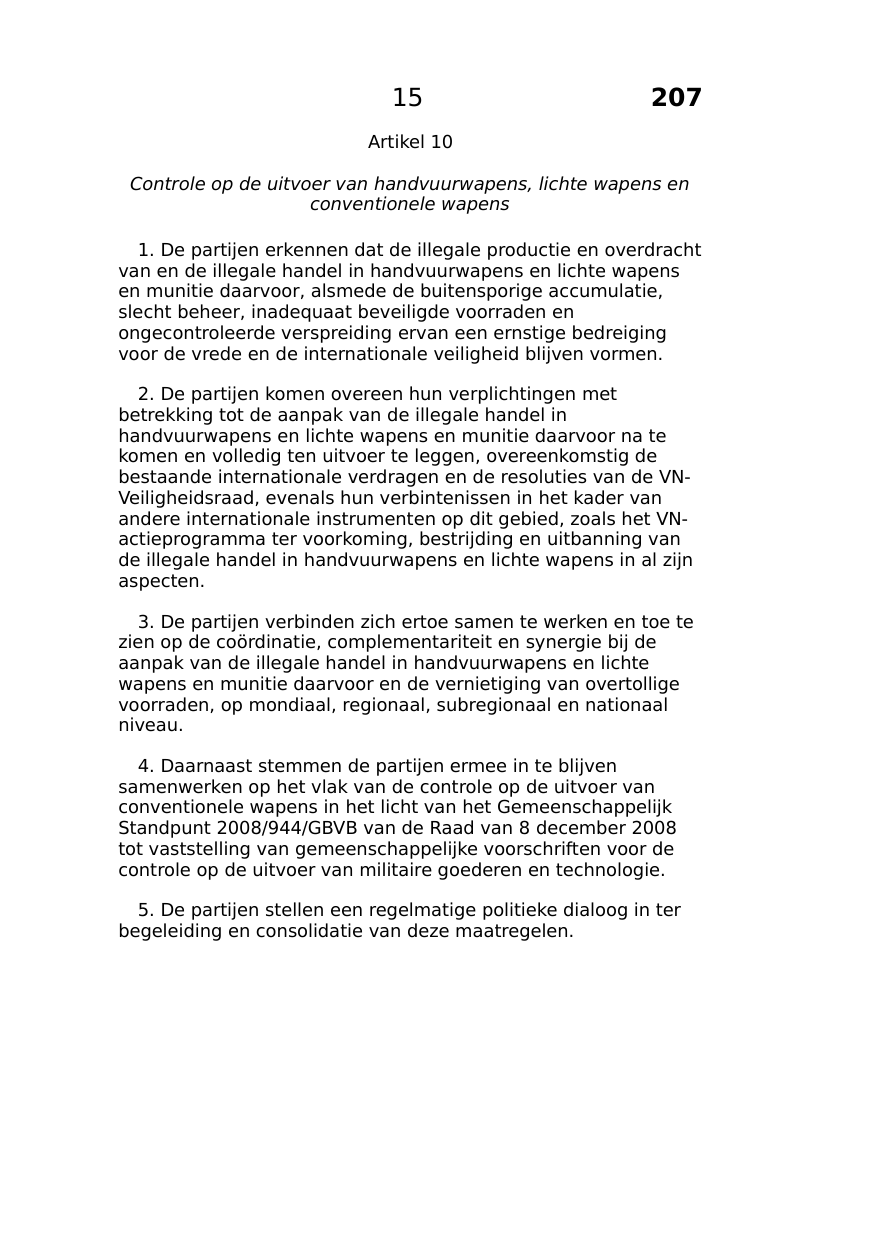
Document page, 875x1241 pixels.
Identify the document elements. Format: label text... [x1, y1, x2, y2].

text 5. De partijen stellen een regelmatige politieke dialoog in ter begeleiding en consolidatie van deze maatregelen. [118, 900, 703, 942]
text 4. Daarnaast stemmen de partijen ermee in te blijven samenwerken op het vlak van de controle op de uitvoer van conventionele wapens in het licht van het Gemeenschappelijk Standpunt 2008/944/GBVB van de Raad van 8 december 2008 tot vaststelling van gemeenschappelijke voorschriften voor de controle op de uitvoer van militaire goederen en technologie. [118, 756, 703, 880]
text 1. De partijen erkennen dat de illegale productie en overdracht van en de illegale handel in handvuurwapens en lichte wapens en munitie daarvoor, alsmede de buitensporige accumulatie, slecht beheer, inadequaat beveiligde voorraden en ongecontroleerde verspreiding ervan een ernstige bedreiging voor de vrede en de internationale veiligheid blijven vormen. [118, 240, 703, 364]
subtitle Artikel 10 Controle op de uitvoer van handvuurwapens, lichte wapens en conventionele wapens [118, 132, 703, 215]
text 3. De partijen verbinden zich ertoe samen te werken en toe te zien op de coördinatie, complementariteit en synergie bij de aanpak van de illegale handel in handvuurwapens en lichte wapens en munitie daarvoor en de vernietiging van overtollige voorraden, op mondiaal, regionaal, subregionaal en nationaal niveau. [118, 611, 703, 736]
text 2. De partijen komen overeen hun verplichtingen met betrekking tot de aanpak van de illegale handel in handvuurwapens en lichte wapens en munitie daarvoor na te komen en volledig ten uitvoer te leggen, overeenkomstig de bestaande internationale verdragen en de resoluties van de VN-Veiligheidsraad, evenals hun verbintenissen in het kader van andere internationale instrumenten op dit gebied, zoals het VN-actieprogramma ter voorkoming, bestrijding en uitbanning van de illegale handel in handvuurwapens en lichte wapens in al zijn aspecten. [118, 384, 703, 591]
